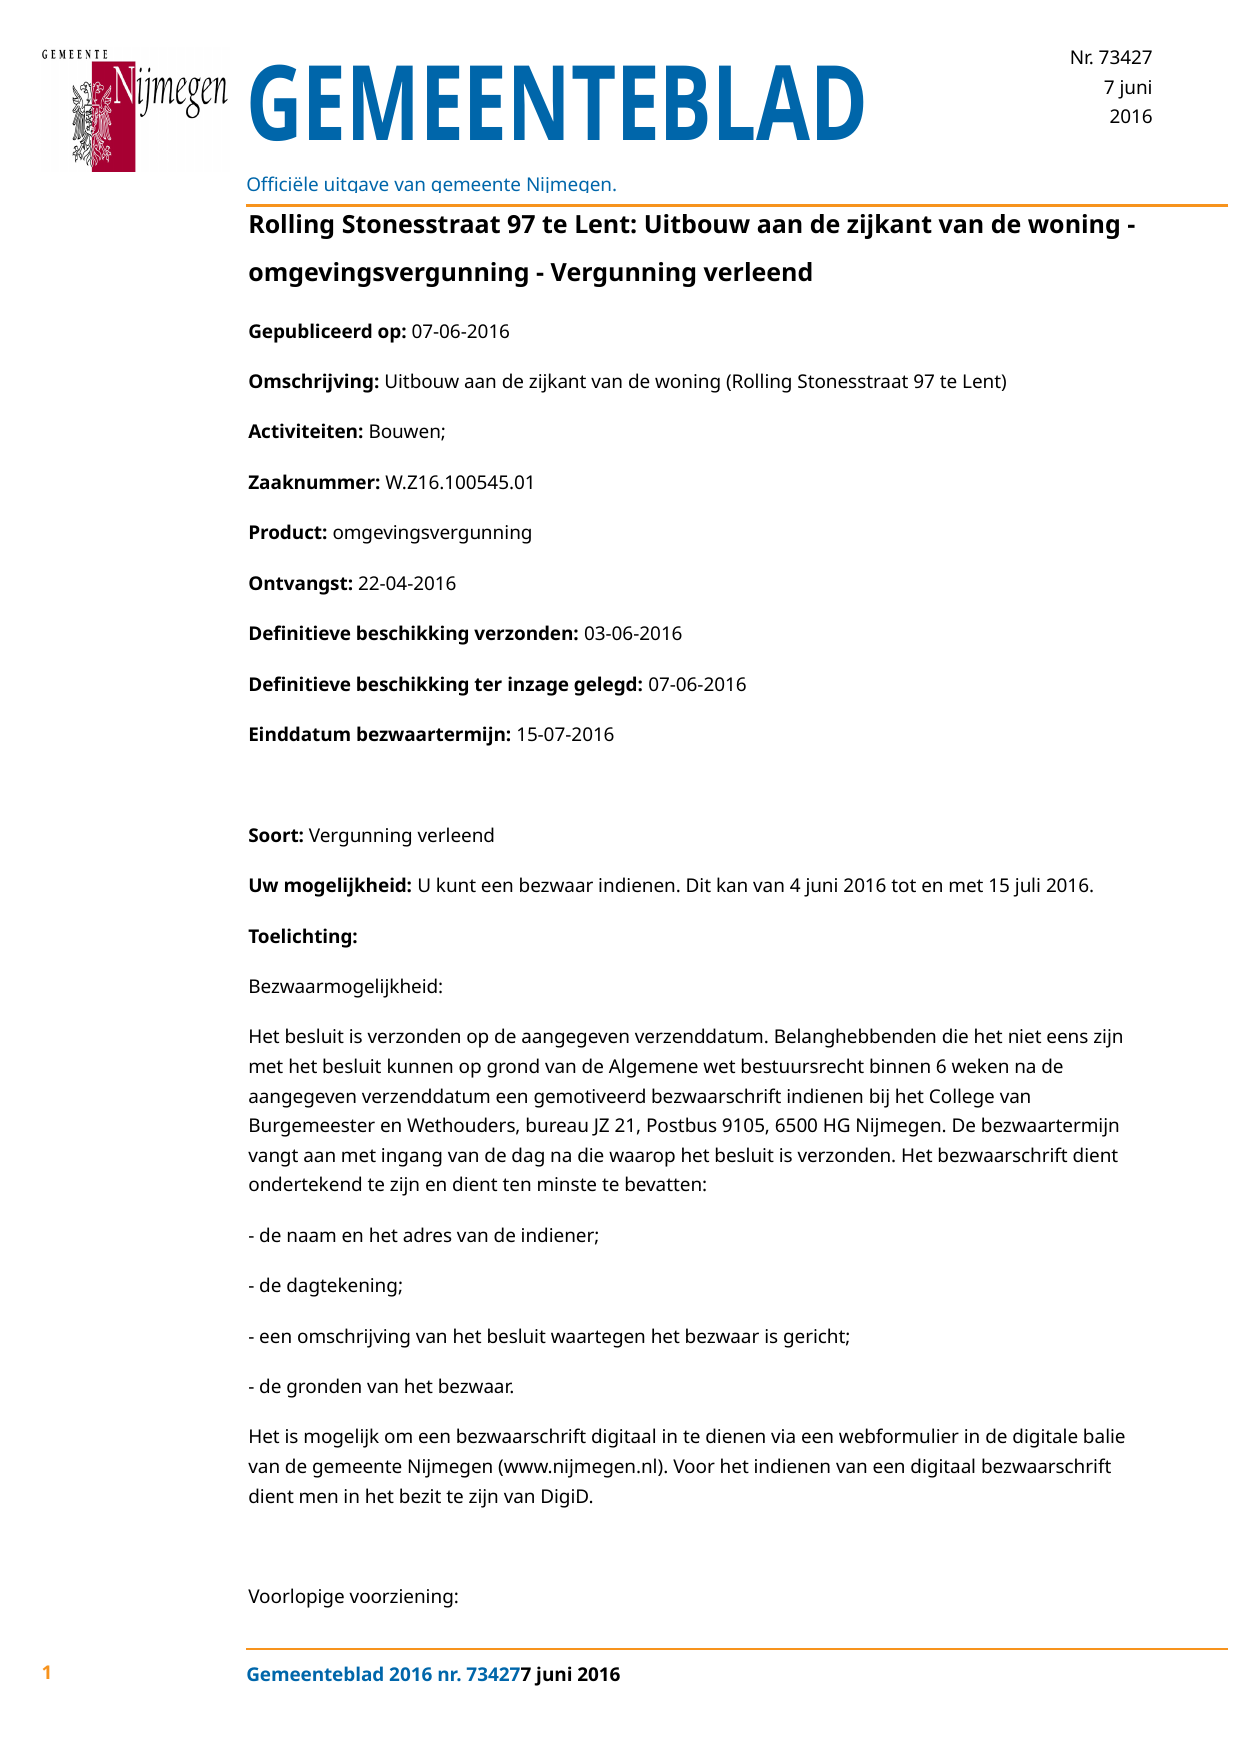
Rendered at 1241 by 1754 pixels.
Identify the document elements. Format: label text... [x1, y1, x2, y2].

text Toelichting: [248, 923, 1152, 949]
text Gepubliceerd op: 07-06-2016 [248, 318, 1152, 344]
text Einddatum bezwaartermijn: 15-07-2016 [248, 721, 1152, 747]
text Activiteiten: Bouwen; [248, 419, 1152, 444]
text Omschrijving: Uitbouw aan de zijkant van de woning (Rolling Stonesstraat 97 te Lent) [248, 368, 1152, 394]
text - de naam en het adres van de indiener; [248, 1222, 1152, 1248]
text Product: omgevingsvergunning [248, 519, 1152, 545]
text Soort: Vergunning verleend [248, 822, 1152, 848]
text - de gronden van het bezwaar. [248, 1373, 1152, 1399]
text Ontvangst: 22-04-2016 [248, 570, 1152, 596]
text Uw mogelijkheid: U kunt een bezwaar indienen. Dit kan van 4 juni 2016 tot en met 15 juli 2016. [248, 872, 1152, 898]
text Het is mogelijk om een bezwaarschrift digitaal in te dienen via een webformulier in de digitale balie van de gemeente Nijmegen (www.nijmegen.nl). Voor het indienen van een digitaal bezwaarschrift dient men in het bezit te zijn van DigiD. [248, 1424, 1152, 1509]
text Het besluit is verzonden op de aangegeven verzenddatum. Belanghebbenden die het niet eens zijn met het besluit kunnen op grond van de Algemene wet bestuursrecht binnen 6 weken na de aangegeven verzenddatum een gemotiveerd bezwaarschrift indienen bij het College van Burgemeester en Wethouders, bureau JZ 21, Postbus 9105, 6500 HG Nijmegen. De bezwaartermijn vangt aan met ingang van de dag na die waarop het besluit is verzonden. Het bezwaarschrift dient ondertekend te zijn en dient ten minste te bevatten: [248, 1024, 1152, 1197]
text Voorlopige voorziening: [248, 1584, 1152, 1609]
text Zaaknummer: W.Z16.100545.01 [248, 469, 1152, 495]
text Definitieve beschikking verzonden: 03-06-2016 [248, 620, 1152, 646]
text Rolling Stonesstraat 97 te Lent: Uitbouw aan de zijkant van de woning - omgevingsvergunning - Vergunning verleend [248, 207, 1152, 288]
text Bezwaarmogelijkheid: [248, 973, 1152, 999]
text Definitieve beschikking ter inzage gelegd: 07-06-2016 [248, 671, 1152, 697]
text - een omschrijving van het besluit waartegen het bezwaar is gericht; [248, 1323, 1152, 1349]
text - de dagtekening; [248, 1272, 1152, 1298]
picture [41, 47, 231, 172]
